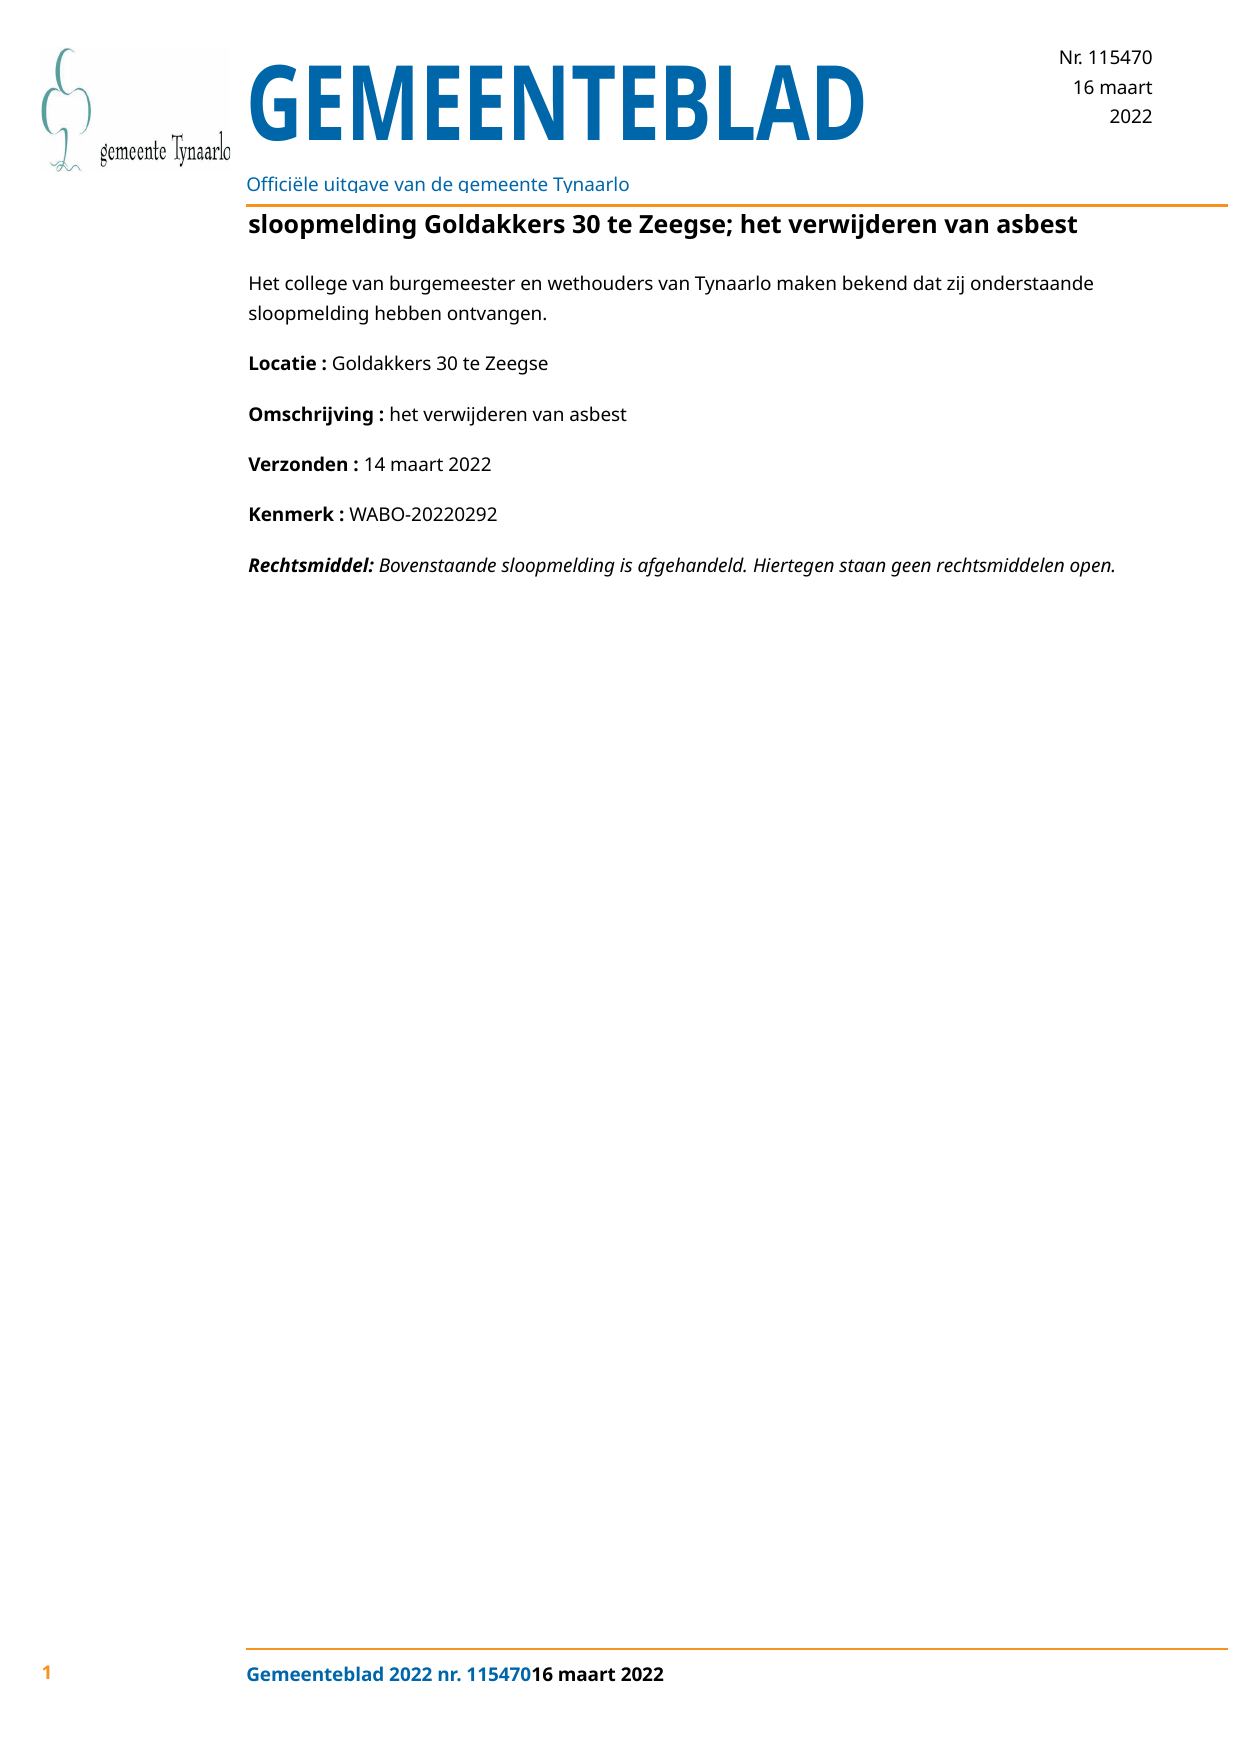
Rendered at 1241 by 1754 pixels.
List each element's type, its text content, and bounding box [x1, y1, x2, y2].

text Verzonden : 14 maart 2022 [248, 451, 1152, 477]
picture [41, 47, 231, 172]
text Omschrijving : het verwijderen van asbest [248, 401, 1152, 426]
text Kenmerk : WABO-20220292 [248, 502, 1152, 527]
text Rechtsmiddel: Bovenstaande sloopmelding is afgehandeld. Hiertegen staan geen rechtsmiddelen open. [248, 552, 1152, 578]
text Locatie : Goldakkers 30 te Zeegse [248, 350, 1152, 376]
text sloopmelding Goldakkers 30 te Zeegse; het verwijderen van asbest [248, 207, 1152, 241]
text Het college van burgemeester en wethouders van Tynaarlo maken bekend dat zij onderstaande sloopmelding hebben ontvangen. [248, 270, 1152, 326]
